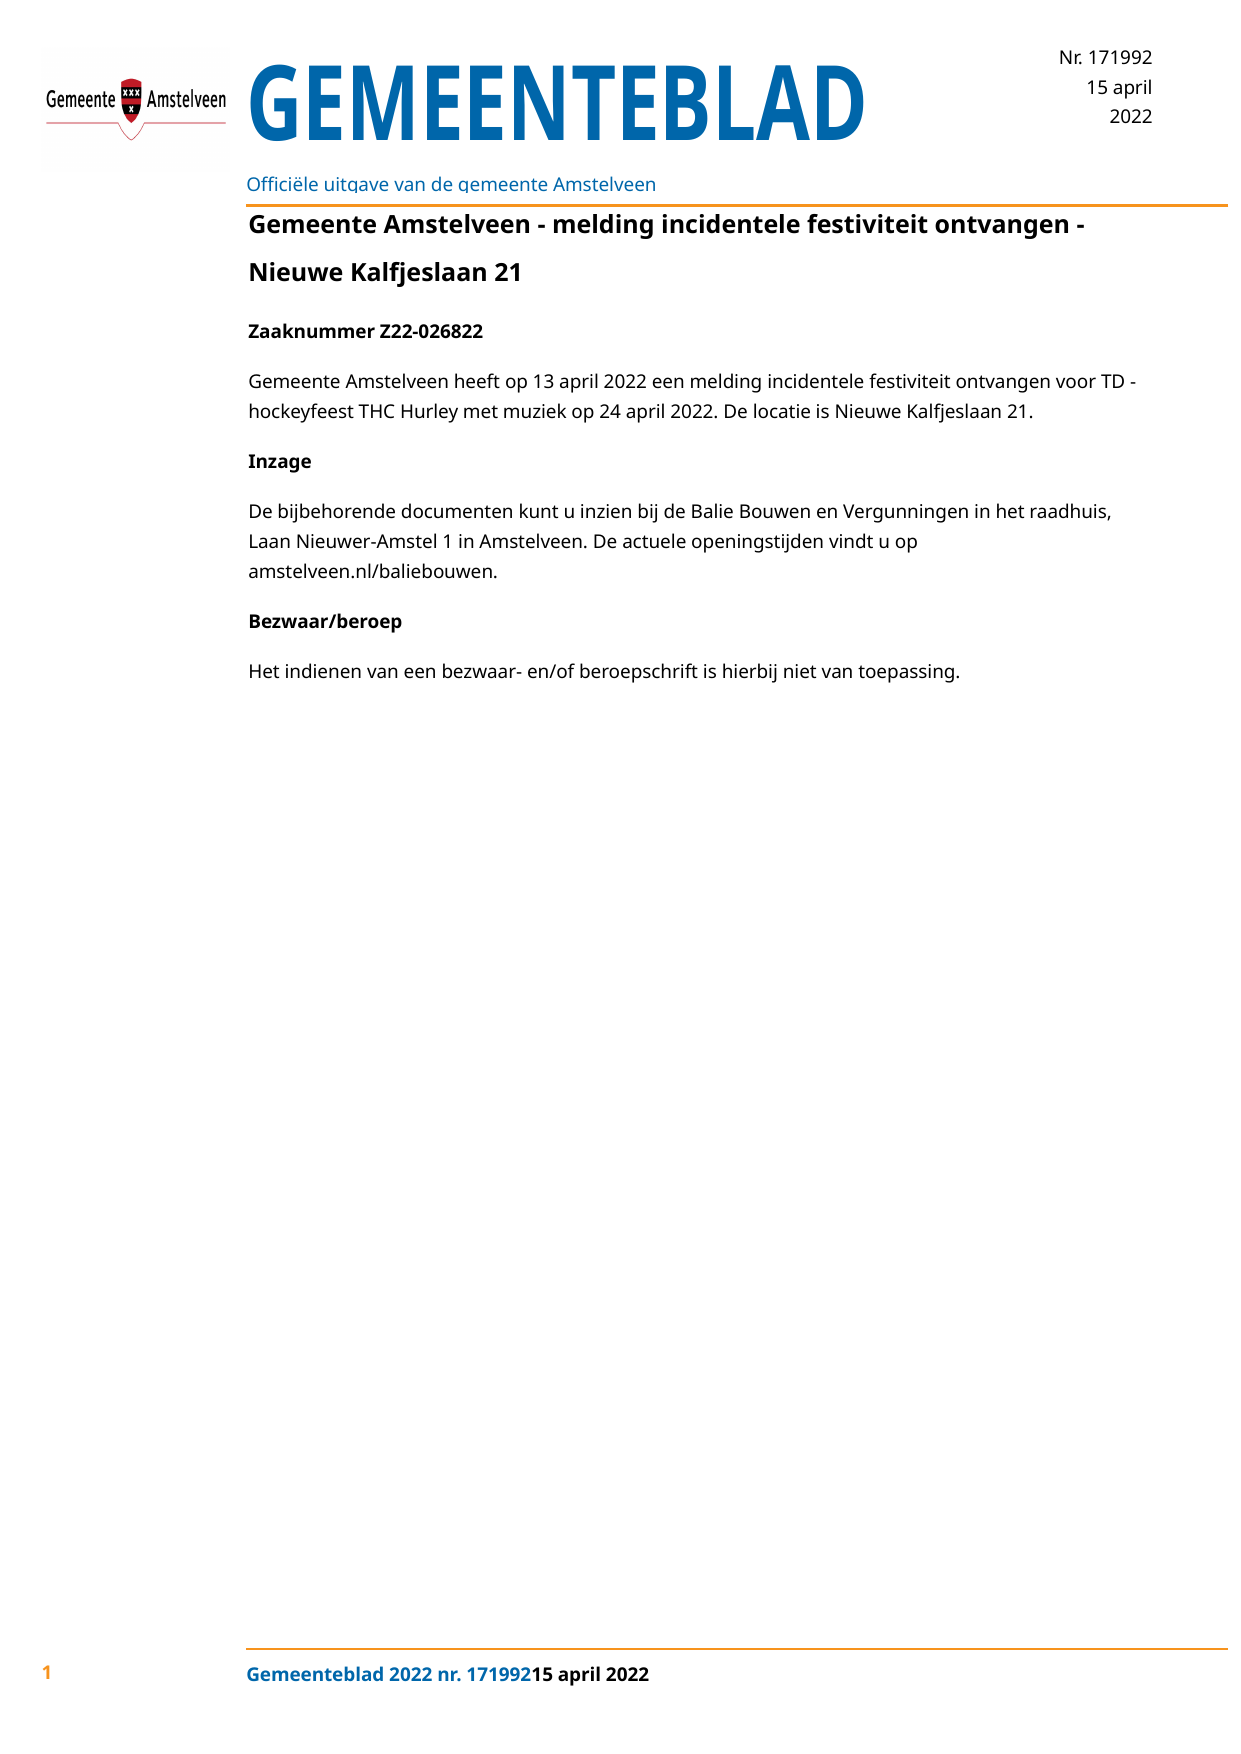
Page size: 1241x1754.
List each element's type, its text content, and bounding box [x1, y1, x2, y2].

text Gemeente Amstelveen - melding incidentele festiviteit ontvangen - Nieuwe Kalfjeslaan 21 [248, 207, 1152, 288]
picture [41, 47, 231, 172]
text De bijbehorende documenten kunt u inzien bij de Balie Bouwen en Vergunningen in het raadhuis, Laan Nieuwer-Amstel 1 in Amstelveen. De actuele openingstijden vindt u op amstelveen.nl/baliebouwen. [248, 499, 1152, 584]
text Zaaknummer Z22-026822 [248, 318, 1152, 344]
text Inzage [248, 448, 1152, 474]
text Bezwaar/beroep [248, 608, 1152, 634]
text Het indienen van een bezwaar- en/of beroepschrift is hierbij niet van toepassing. [248, 659, 1152, 684]
text Gemeente Amstelveen heeft op 13 april 2022 een melding incidentele festiviteit ontvangen voor TD - hockeyfeest THC Hurley met muziek op 24 april 2022. De locatie is Nieuwe Kalfjeslaan 21. [248, 368, 1152, 424]
